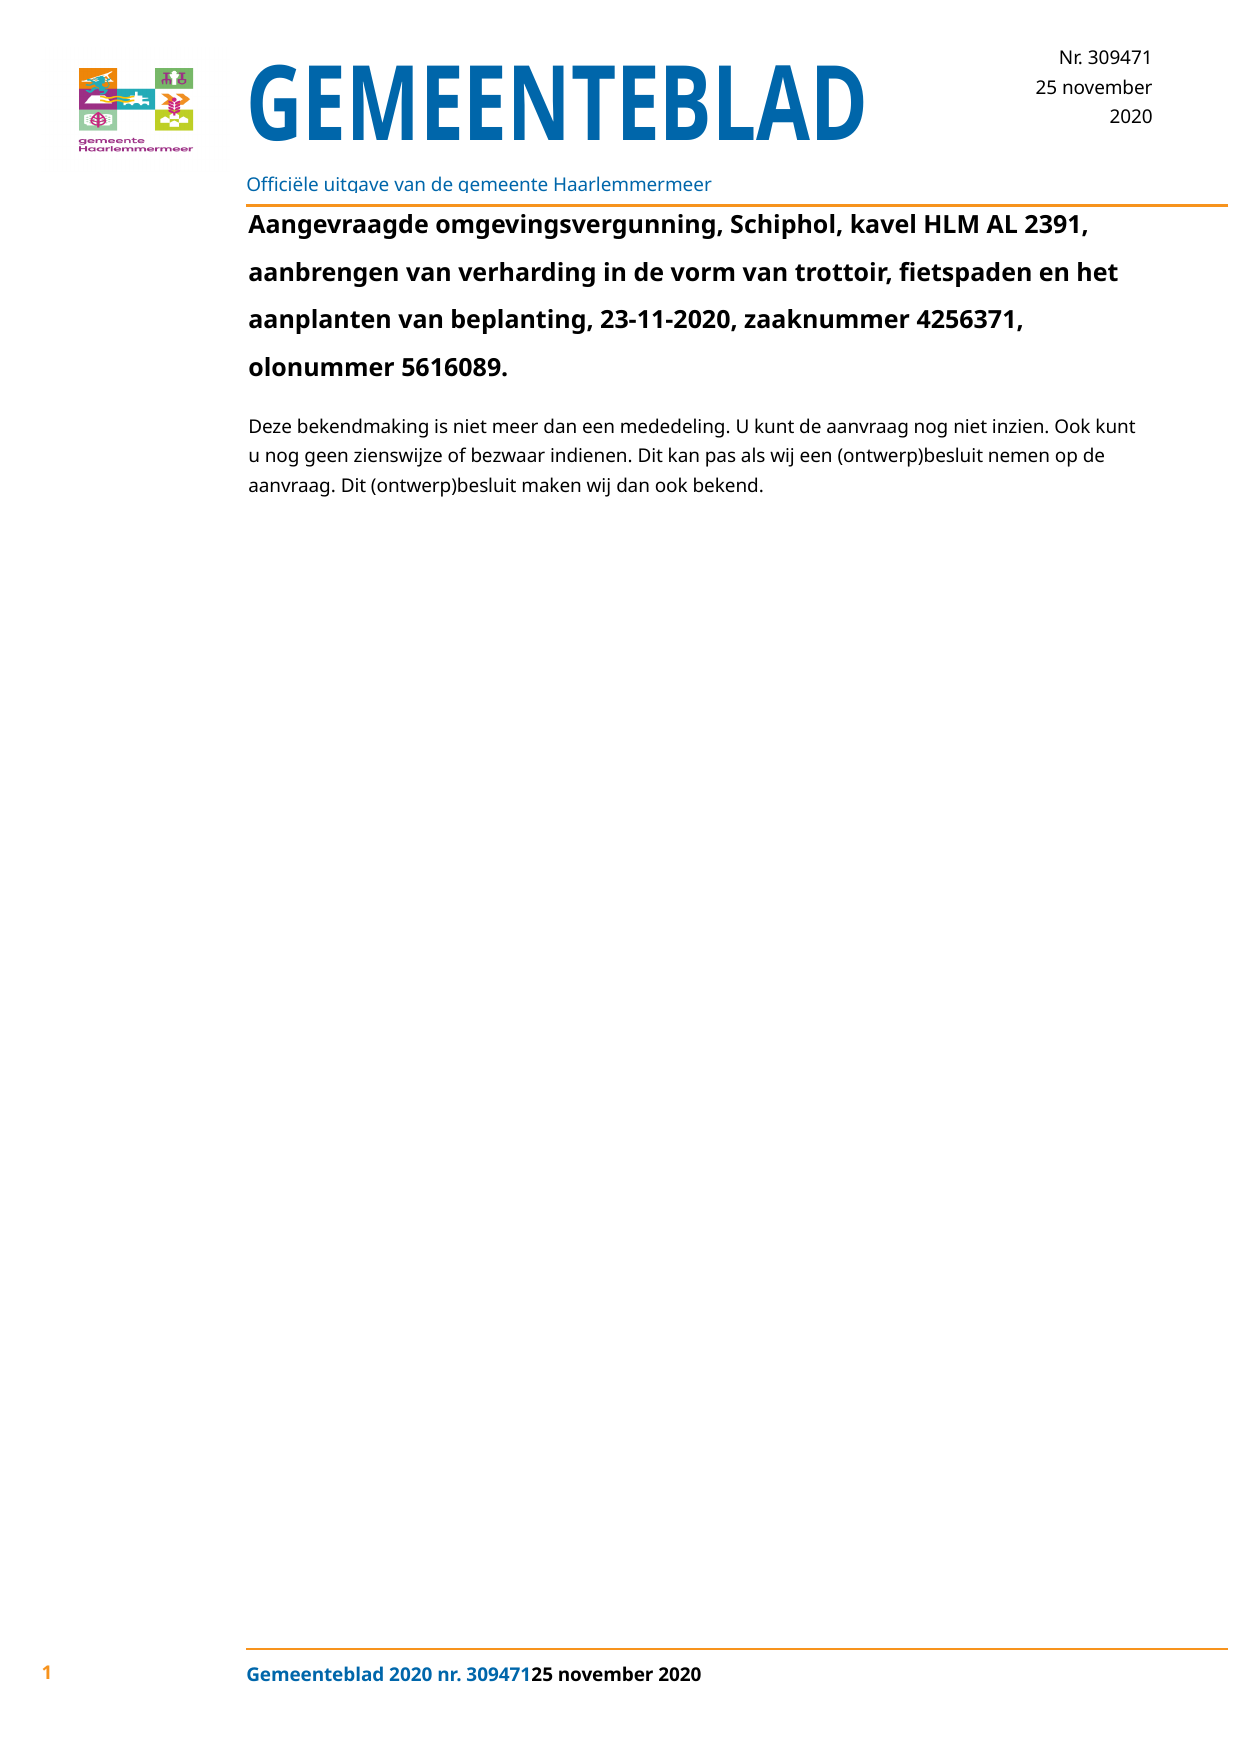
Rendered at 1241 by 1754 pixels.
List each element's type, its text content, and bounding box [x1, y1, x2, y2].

picture [41, 47, 231, 172]
text Aangevraagde omgevingsvergunning, Schiphol, kavel HLM AL 2391, aanbrengen van verharding in de vorm van trottoir, fietspaden en het aanplanten van beplanting, 23-11-2020, zaaknummer 4256371, olonummer 5616089. [248, 207, 1152, 384]
text Deze bekendmaking is niet meer dan een mededeling. U kunt de aanvraag nog niet inzien. Ook kunt u nog geen zienswijze of bezwaar indienen. Dit kan pas als wij een (ontwerp)besluit nemen op de aanvraag. Dit (ontwerp)besluit maken wij dan ook bekend. [248, 413, 1152, 498]
